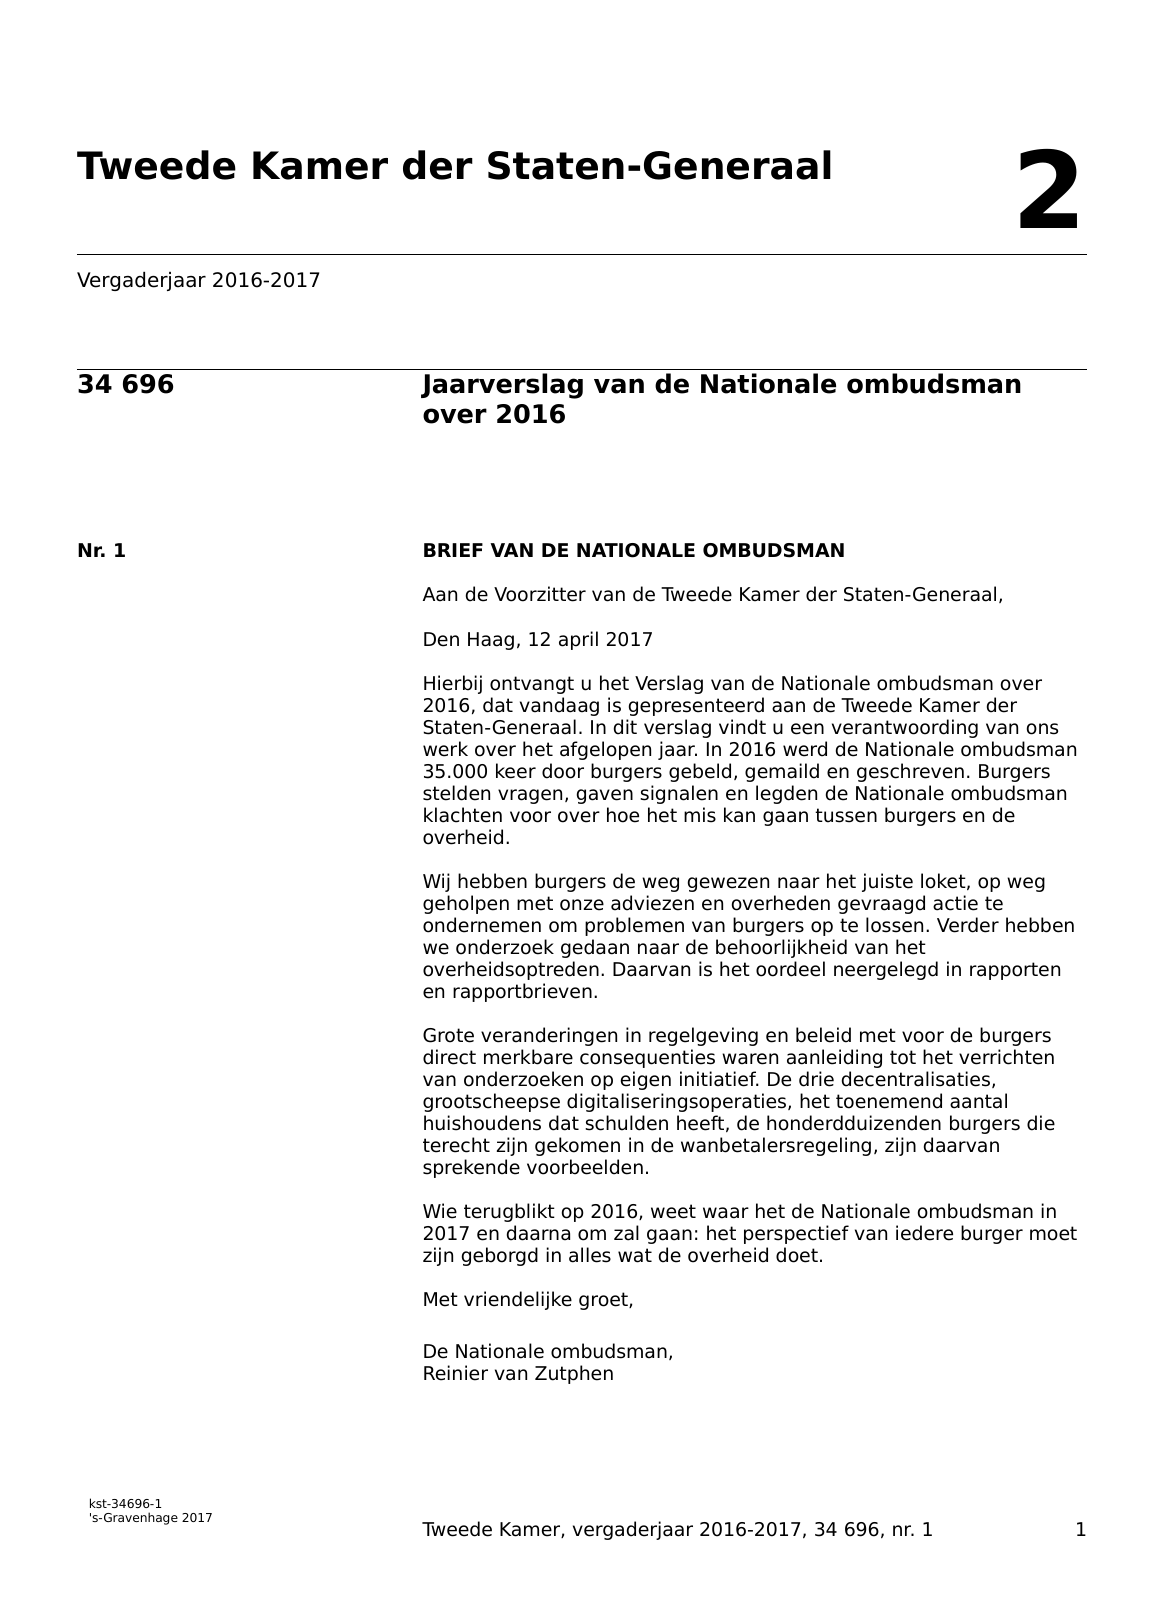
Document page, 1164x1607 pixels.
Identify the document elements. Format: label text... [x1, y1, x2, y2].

text Wij hebben burgers de weg gewezen naar het juiste loket, op weg geholpen met onze adviezen en overheden gevraagd actie te ondernemen om problemen van burgers op te lossen. Verder hebben we onderzoek gedaan naar de behoorlijkheid van het overheidsoptreden. Daarvan is het oordeel neergelegd in rapporten en rapportbrieven. [422, 871, 1087, 1003]
subtitle 34 696 Jaarverslag van de Nationale ombudsman over 2016 [77, 370, 1087, 429]
text Aan de Voorzitter van de Tweede Kamer der Staten-Generaal, [422, 584, 1087, 606]
text Hierbij ontvangt u het Verslag van de Nationale ombudsman over 2016, dat vandaag is gepresenteerd aan de Tweede Kamer der Staten-Generaal. In dit verslag vindt u een verantwoording van ons werk over het afgelopen jaar. In 2016 werd de Nationale ombudsman 35.000 keer door burgers gebeld, gemaild en geschreven. Burgers stelden vragen, gaven signalen en legden de Nationale ombudsman klachten voor over hoe het mis kan gaan tussen burgers en de overheid. [422, 673, 1087, 848]
table_header Tweede Kamer der Staten-Generaal [77, 130, 886, 254]
text Met vriendelijke groet, [422, 1289, 1087, 1311]
text Grote veranderingen in regelgeving en beleid met voor de burgers direct merkbare consequenties waren aanleiding tot het verrichten van onderzoeken op eigen initiatief. De drie decentralisaties, grootscheepse digitaliseringsoperaties, het toenemend aantal huishoudens dat schulden heeft, de honderdduizenden burgers die terecht zijn gekomen in de wanbetalersregeling, zijn daarvan sprekende voorbeelden. [422, 1025, 1087, 1179]
text 's-Gravenhage 2017 [88, 1511, 323, 1525]
text Den Haag, 12 april 2017 [422, 628, 1087, 651]
table_cell Vergaderjaar 2016-2017 [77, 255, 1087, 369]
table_header 2 [886, 130, 1087, 254]
text kst-34696-1 [88, 1497, 323, 1511]
subtitle Nr. 1 BRIEF VAN DE NATIONALE OMBUDSMAN [77, 540, 1087, 562]
text De Nationale ombudsman, Reinier van Zutphen [422, 1341, 1087, 1385]
text Wie terugblikt op 2016, weet waar het de Nationale ombudsman in 2017 en daarna om zal gaan: het perspectief van iedere burger moet zijn geborgd in alles wat de overheid doet. [422, 1201, 1087, 1267]
